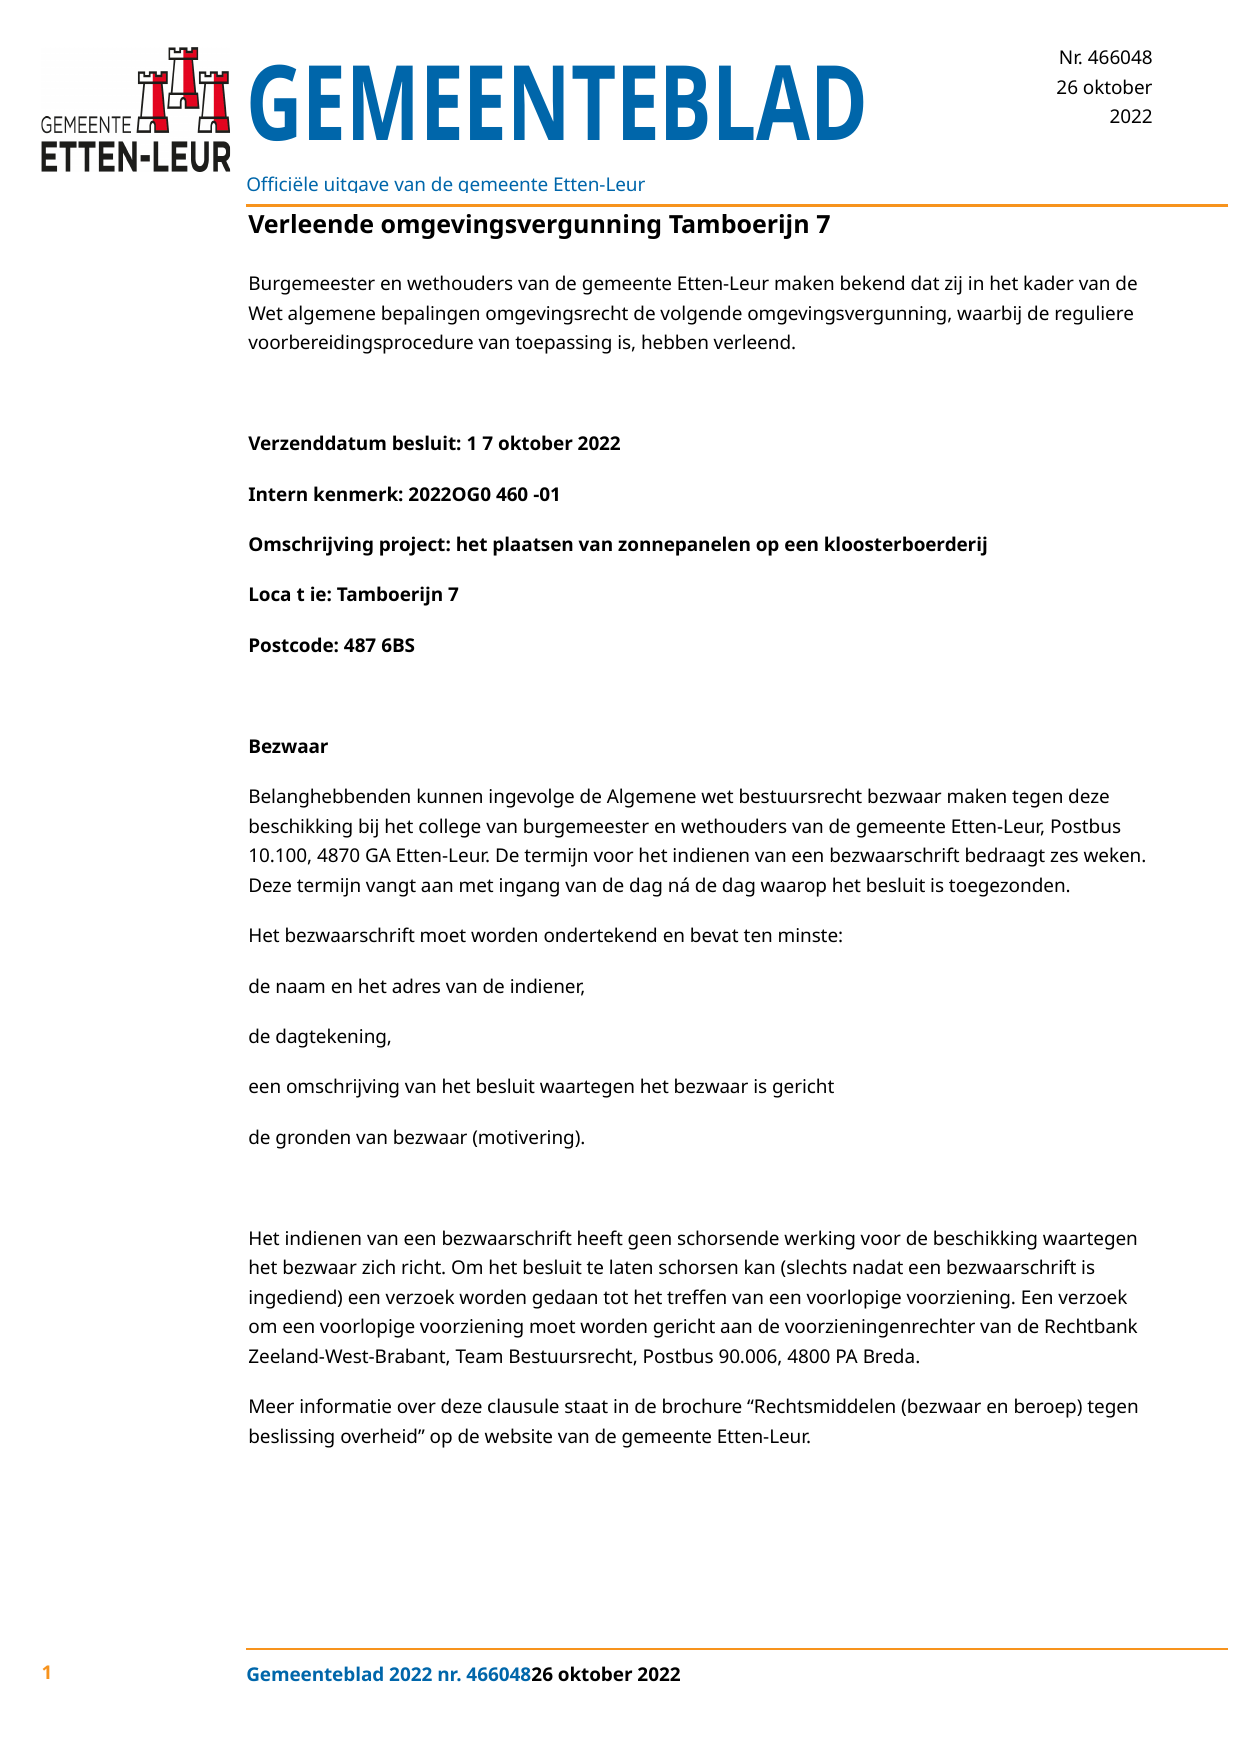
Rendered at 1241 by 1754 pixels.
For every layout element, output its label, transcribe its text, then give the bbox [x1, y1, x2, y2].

text Omschrijving project: het plaatsen van zonnepanelen op een kloosterboerderij [248, 531, 1152, 557]
text Belanghebbenden kunnen ingevolge de Algemene wet bestuursrecht bezwaar maken tegen deze beschikking bij het college van burgemeester en wethouders van de gemeente Etten-Leur, Postbus 10.100, 4870 GA Etten-Leur. De termijn voor het indienen van een bezwaarschrift bedraagt zes weken. Deze termijn vangt aan met ingang van de dag ná de dag waarop het besluit is toegezonden. [248, 783, 1152, 898]
text Burgemeester en wethouders van de gemeente Etten-Leur maken bekend dat zij in het kader van de Wet algemene bepalingen omgevingsrecht de volgende omgevingsvergunning, waarbij de reguliere voorbereidingsprocedure van toepassing is, hebben verleend. [248, 270, 1152, 355]
text de gronden van bezwaar (motivering). [248, 1124, 1152, 1150]
text Verleende omgevingsvergunning Tamboerijn 7 [248, 207, 1152, 241]
text een omschrijving van het besluit waartegen het bezwaar is gericht [248, 1074, 1152, 1099]
picture [41, 47, 231, 172]
text Intern kenmerk: 2022OG0 460 -01 [248, 481, 1152, 506]
text de dagtekening, [248, 1023, 1152, 1049]
text Het bezwaarschrift moet worden ondertekend en bevat ten minste: [248, 922, 1152, 948]
text Meer informatie over deze clausule staat in de brochure “Rechtsmiddelen (bezwaar en beroep) tegen beslissing overheid” op de website van de gemeente Etten-Leur. [248, 1394, 1152, 1449]
text Postcode: 487 6BS [248, 632, 1152, 658]
text Bezwaar [248, 733, 1152, 758]
text Verzenddatum besluit: 1 7 oktober 2022 [248, 430, 1152, 456]
text Loca t ie: Tamboerijn 7 [248, 582, 1152, 607]
text Het indienen van een bezwaarschrift heeft geen schorsende werking voor de beschikking waartegen het bezwaar zich richt. Om het besluit te laten schorsen kan (slechts nadat een bezwaarschrift is ingediend) een verzoek worden gedaan tot het treffen van een voorlopige voorziening. Een verzoek om een voorlopige voorziening moet worden gericht aan de voorzieningenrechter van de Rechtbank Zeeland-West-Brabant, Team Bestuursrecht, Postbus 90.006, 4800 PA Breda. [248, 1225, 1152, 1369]
text de naam en het adres van de indiener, [248, 973, 1152, 998]
